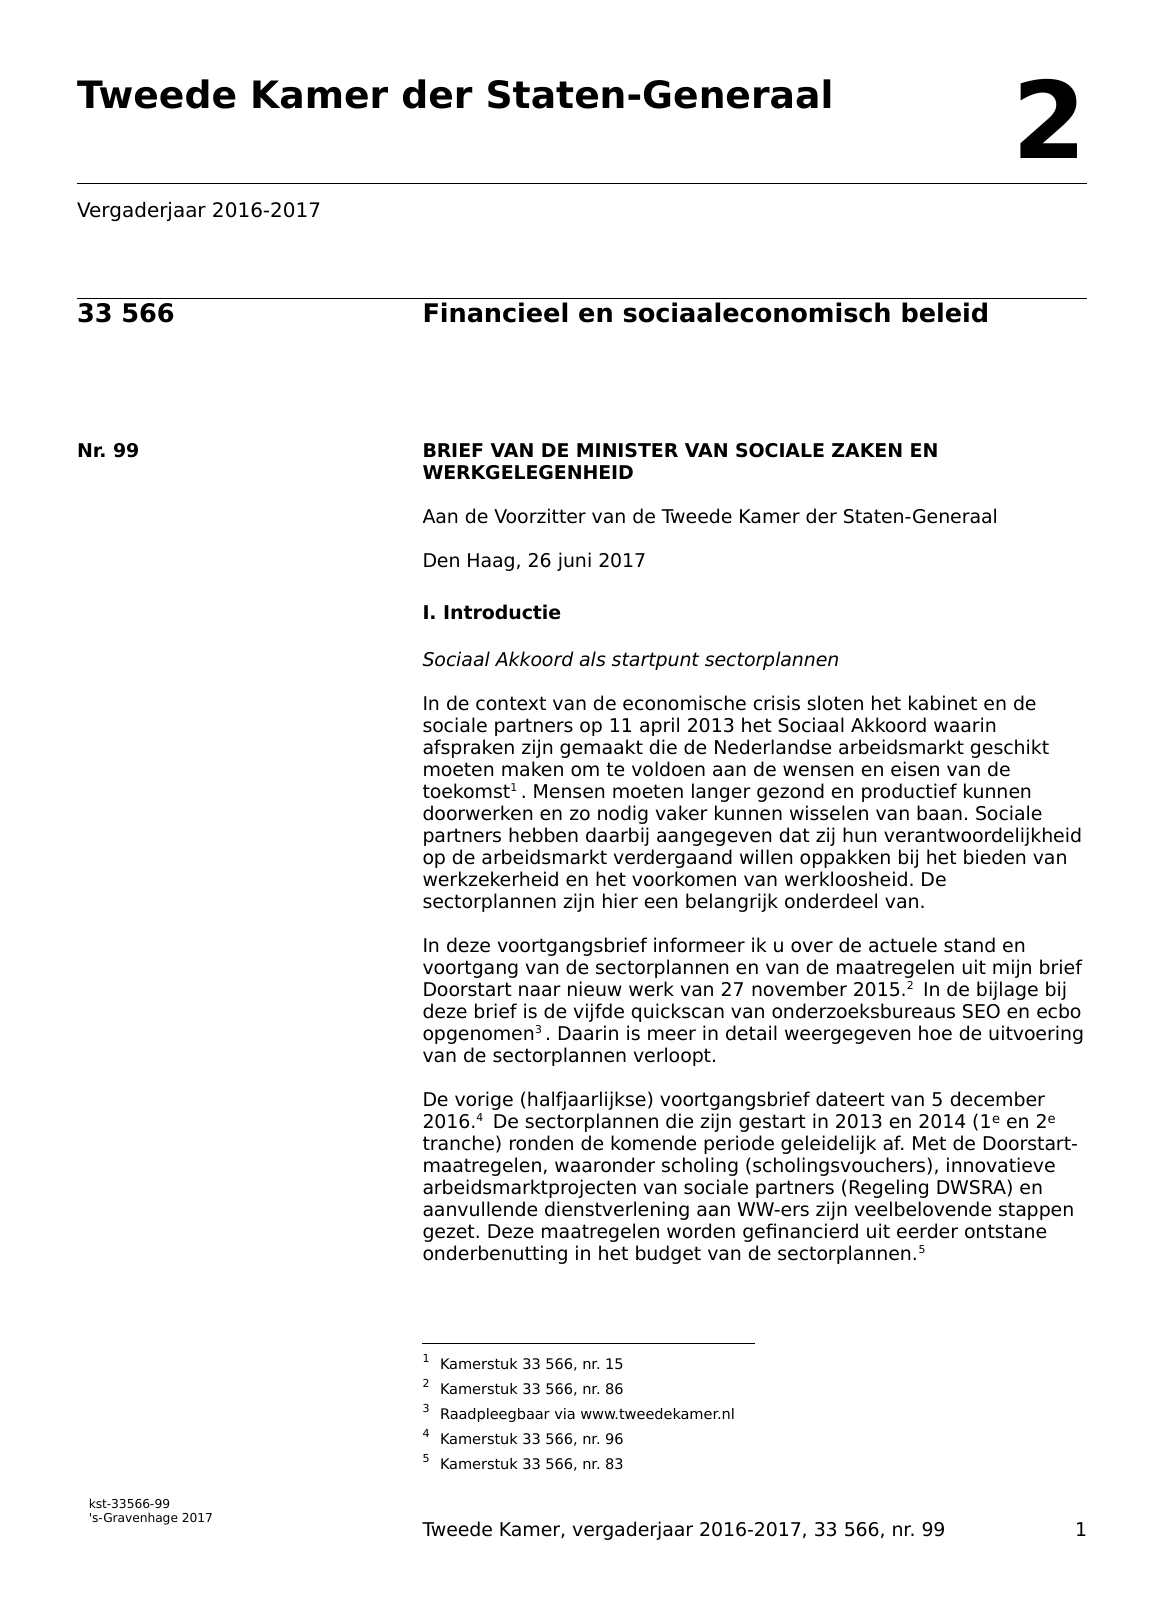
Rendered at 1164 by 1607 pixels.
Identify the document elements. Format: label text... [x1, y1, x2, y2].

text Den Haag, 26 juni 2017 [422, 550, 1087, 572]
text Aan de Voorzitter van de Tweede Kamer der Staten-Generaal [422, 506, 1087, 528]
text Kamerstuk 33 566, nr. 83 [422, 1452, 1087, 1474]
text In de context van de economische crisis sloten het kabinet en de sociale partners op 11 april 2013 het Sociaal Akkoord waarin afspraken zijn gemaakt die de Nederlandse arbeidsmarkt geschikt moeten maken om te voldoen aan de wensen en eisen van de toekomst. Mensen moeten langer gezond en productief kunnen doorwerken en zo nodig vaker kunnen wisselen van baan. Sociale partners hebben daarbij aangegeven dat zij hun verantwoordelijkheid op de arbeidsmarkt verdergaand willen oppakken bij het bieden van werkzekerheid en het voorkomen van werkloosheid. De sectorplannen zijn hier een belangrijk onderdeel van. [422, 693, 1087, 913]
table_header Tweede Kamer der Staten-Generaal [77, 59, 886, 183]
text De vorige (halfjaarlijkse) voortgangsbrief dateert van 5 december 2016. De sectorplannen die zijn gestart in 2013 en 2014 (1e en 2e tranche) ronden de komende periode geleidelijk af. Met de Doorstart-maatregelen, waaronder scholing (scholingsvouchers), innovatieve arbeidsmarktprojecten van sociale partners (Regeling DWSRA) en aanvullende dienstverlening aan WW-ers zijn veelbelovende stappen gezet. Deze maatregelen worden gefinancierd uit eerder ontstane onderbenutting in het budget van de sectorplannen. [422, 1089, 1087, 1265]
subtitle Nr. 99 BRIEF VAN DE MINISTER VAN SOCIALE ZAKEN EN WERKGELEGENHEID [77, 440, 1087, 484]
table_cell Vergaderjaar 2016-2017 [77, 184, 1087, 298]
text kst-33566-99 [88, 1497, 323, 1511]
subtitle 33 566 Financieel en sociaaleconomisch beleid [77, 299, 1087, 329]
text 's-Gravenhage 2017 [88, 1511, 323, 1525]
table_header 2 [886, 59, 1087, 183]
text Kamerstuk 33 566, nr. 96 [422, 1427, 1087, 1449]
text Raadpleegbaar via www.tweedekamer.nl [422, 1402, 1087, 1424]
text Kamerstuk 33 566, nr. 86 [422, 1377, 1087, 1399]
subtitle I. Introductie [422, 602, 1087, 624]
text In deze voortgangsbrief informeer ik u over de actuele stand en voortgang van de sectorplannen en van de maatregelen uit mijn brief Doorstart naar nieuw werk van 27 november 2015. In de bijlage bij deze brief is de vijfde quickscan van onderzoeksbureaus SEO en ecbo opgenomen. Daarin is meer in detail weergegeven hoe de uitvoering van de sectorplannen verloopt. [422, 935, 1087, 1067]
subtitle Sociaal Akkoord als startpunt sectorplannen [422, 649, 1087, 671]
text Kamerstuk 33 566, nr. 15 [422, 1352, 1087, 1374]
